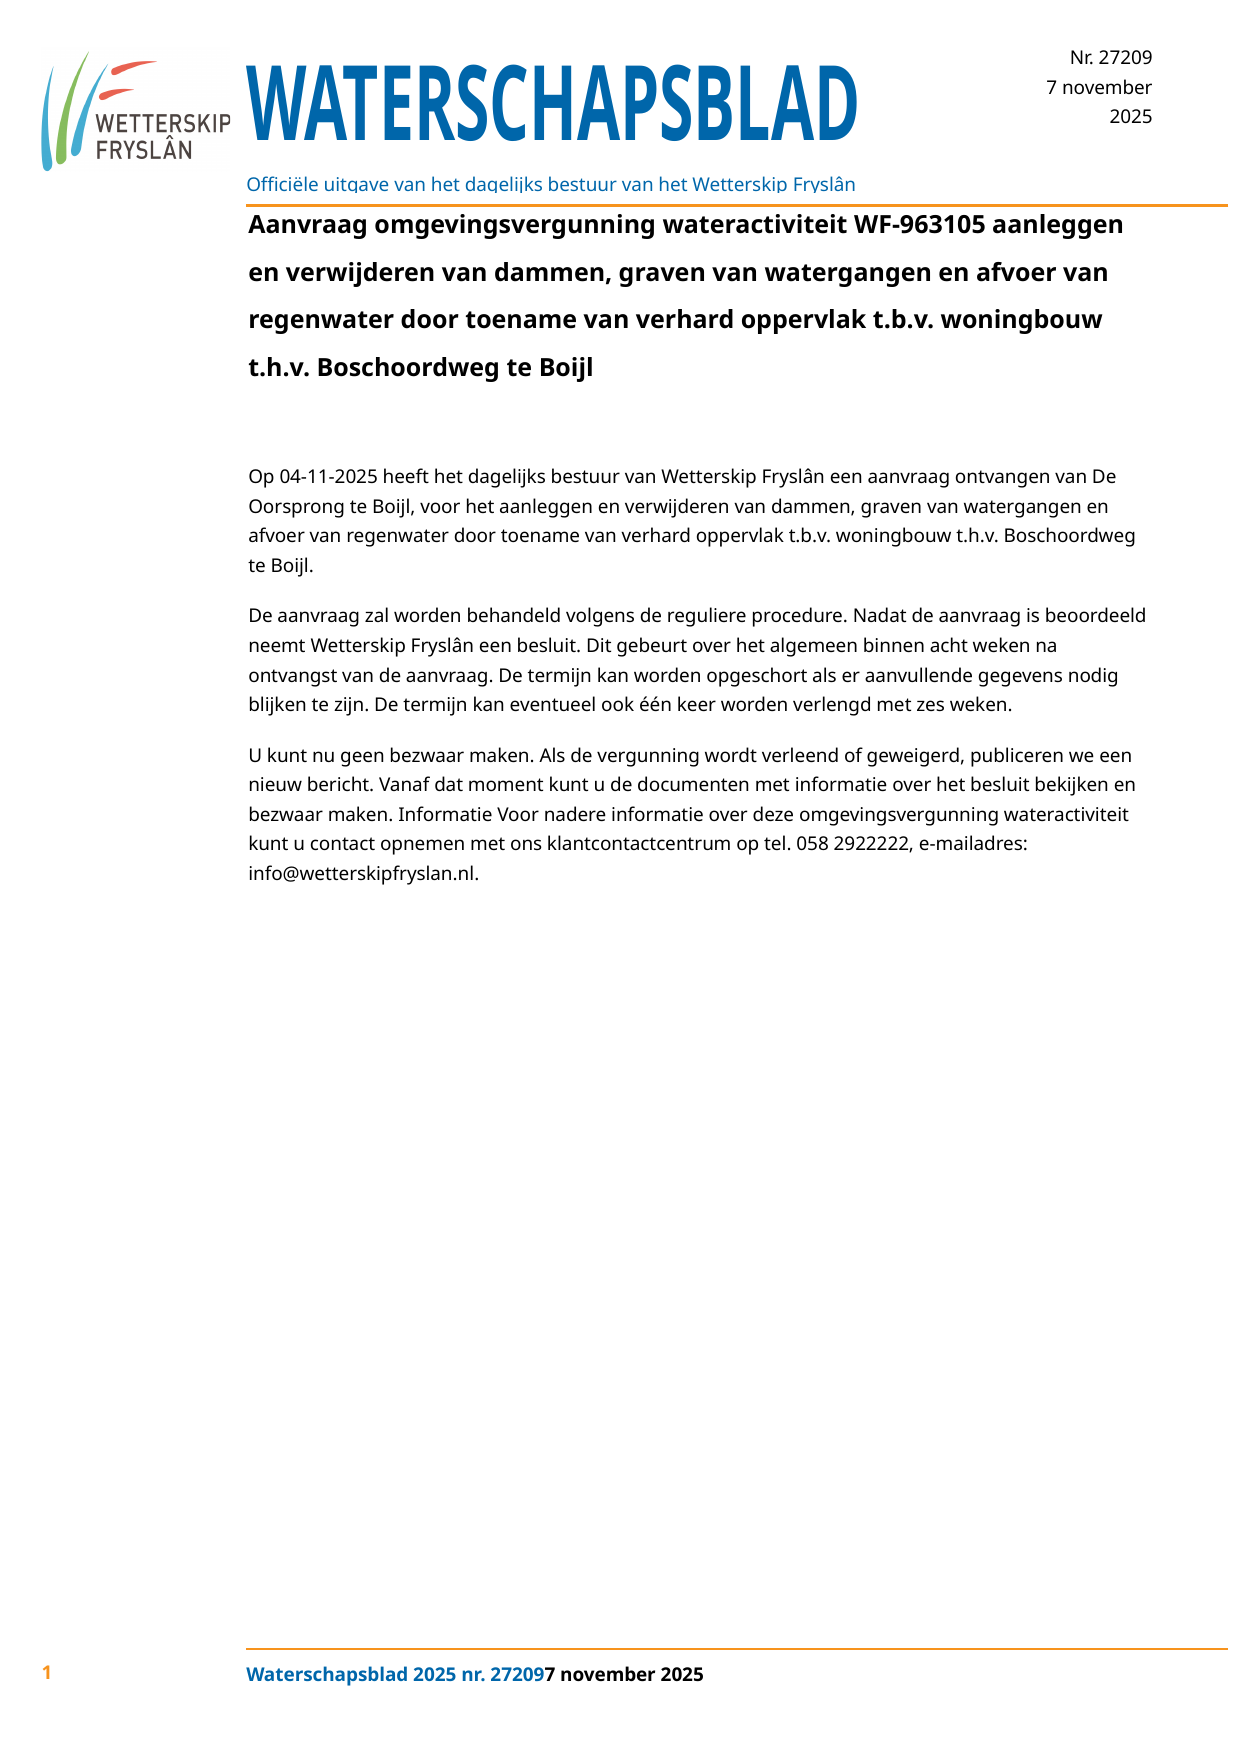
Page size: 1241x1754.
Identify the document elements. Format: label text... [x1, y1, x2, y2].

text De aanvraag zal worden behandeld volgens de reguliere procedure. Nadat de aanvraag is beoordeeld neemt Wetterskip Fryslân een besluit. Dit gebeurt over het algemeen binnen acht weken na ontvangst van de aanvraag. De termijn kan worden opgeschort als er aanvullende gegevens nodig blijken te zijn. De termijn kan eventueel ook één keer worden verlengd met zes weken. [248, 603, 1152, 717]
text U kunt nu geen bezwaar maken. Als de vergunning wordt verleend of geweigerd, publiceren we een nieuw bericht. Vanaf dat moment kunt u de documenten met informatie over het besluit bekijken en bezwaar maken. Informatie Voor nadere informatie over deze omgevingsvergunning wateractiviteit kunt u contact opnemen met ons klantcontactcentrum op tel. 058 2922222, e-mailadres: info@wetterskipfryslan.nl. [248, 742, 1152, 886]
text Aanvraag omgevingsvergunning wateractiviteit WF-963105 aanleggen en verwijderen van dammen, graven van watergangen en afvoer van regenwater door toename van verhard oppervlak t.b.v. woningbouw t.h.v. Boschoordweg te Boijl [248, 207, 1152, 384]
text Op 04-11-2025 heeft het dagelijks bestuur van Wetterskip Fryslân een aanvraag ontvangen van De Oorsprong te Boijl, voor het aanleggen en verwijderen van dammen, graven van watergangen en afvoer van regenwater door toename van verhard oppervlak t.b.v. woningbouw t.h.v. Boschoordweg te Boijl. [248, 463, 1152, 578]
picture [41, 47, 231, 172]
